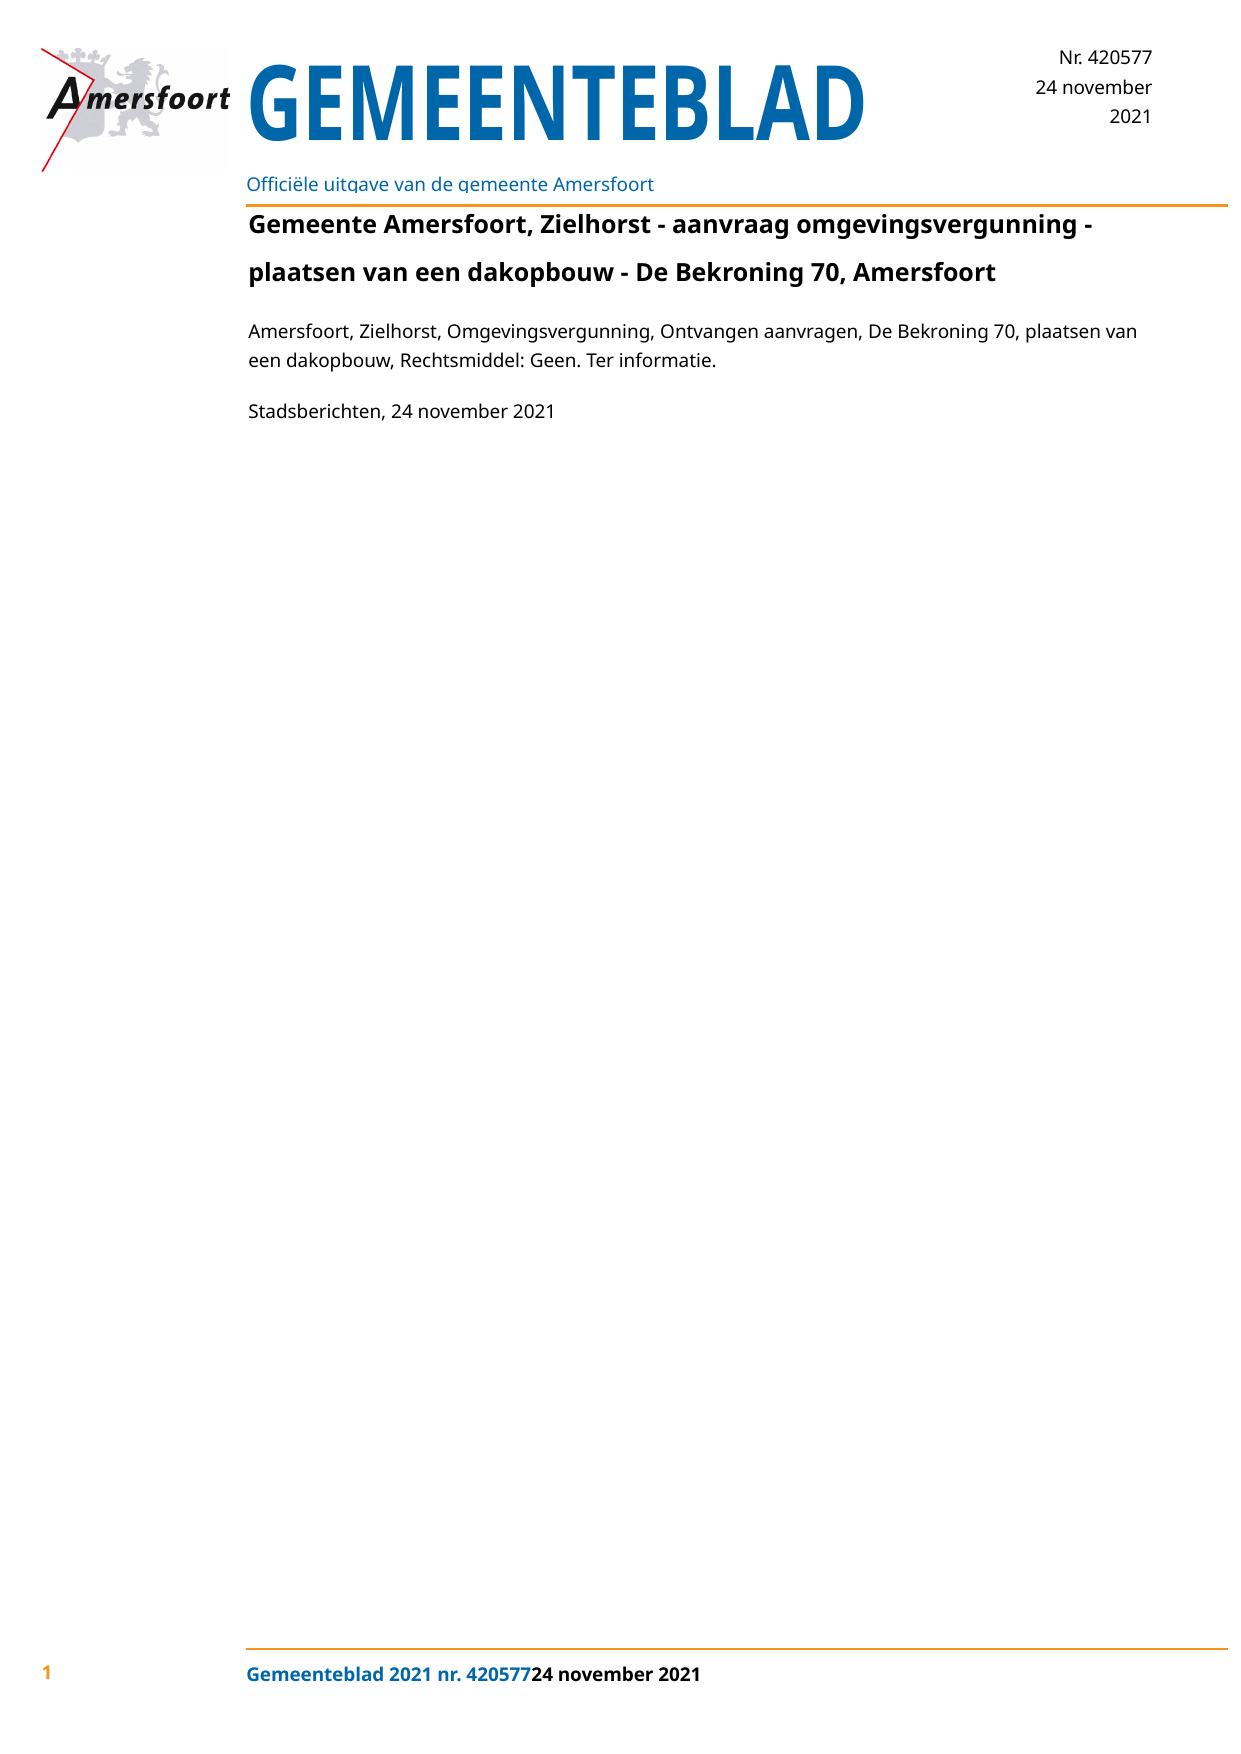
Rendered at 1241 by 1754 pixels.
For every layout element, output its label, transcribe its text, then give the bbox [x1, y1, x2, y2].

text Gemeente Amersfoort, Zielhorst - aanvraag omgevingsvergunning - plaatsen van een dakopbouw - De Bekroning 70, Amersfoort [248, 207, 1152, 288]
text Stadsberichten, 24 november 2021 [248, 398, 1152, 424]
picture [41, 47, 231, 172]
text Amersfoort, Zielhorst, Omgevingsvergunning, Ontvangen aanvragen, De Bekroning 70, plaatsen van een dakopbouw, Rechtsmiddel: Geen. Ter informatie. [248, 318, 1152, 373]
